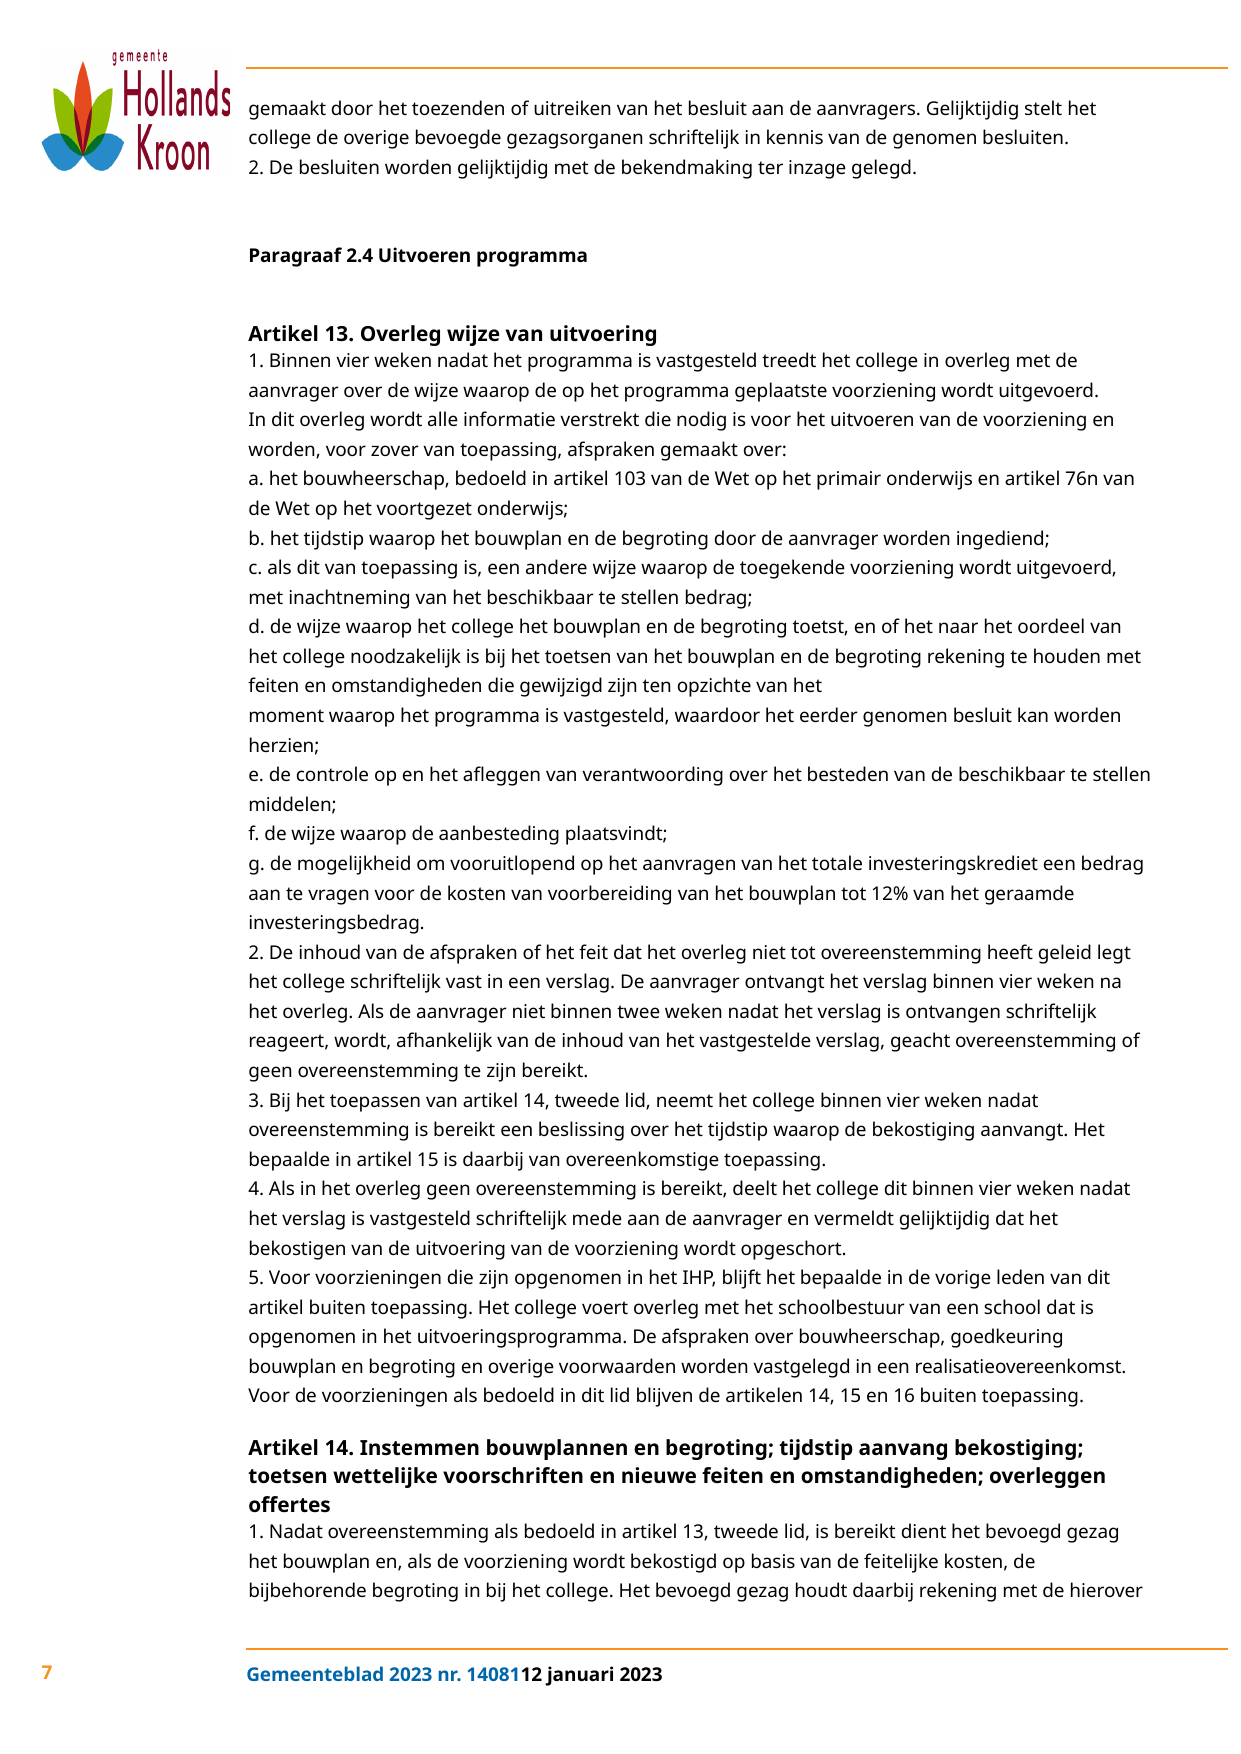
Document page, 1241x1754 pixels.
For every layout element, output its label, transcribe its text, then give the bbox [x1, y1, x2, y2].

text Paragraaf 2.4 Uitvoeren programma [248, 243, 1152, 268]
text 2. De inhoud van de afspraken of het feit dat het overleg niet tot overeenstemming heeft geleid legt het college schriftelijk vast in een verslag. De aanvrager ontvangt het verslag binnen vier weken na het overleg. Als de aanvrager niet binnen twee weken nadat het verslag is ontvangen schriftelijk reageert, wordt, afhankelijk van de inhoud van het vastgestelde verslag, geacht overeenstemming of geen overeenstemming te zijn bereikt. [248, 939, 1152, 1083]
text moment waarop het programma is vastgesteld, waardoor het eerder genomen besluit kan worden herzien; [248, 702, 1152, 758]
text 3. Bij het toepassen van artikel 14, tweede lid, neemt het college binnen vier weken nadat overeenstemming is bereikt een beslissing over het tijdstip waarop de bekostiging aanvangt. Het bepaalde in artikel 15 is daarbij van overeenkomstige toepassing. [248, 1087, 1152, 1172]
text gemaakt door het toezenden of uitreiken van het besluit aan de aanvragers. Gelijktijdig stelt het college de overige bevoegde gezagsorganen schriftelijk in kennis van de genomen besluiten. [248, 95, 1152, 150]
picture [41, 47, 231, 172]
text g. de mogelijkheid om vooruitlopend op het aanvragen van het totale investeringskrediet een bedrag aan te vragen voor de kosten van voorbereiding van het bouwplan tot 12% van het geraamde investeringsbedrag. [248, 850, 1152, 935]
text 1. Binnen vier weken nadat het programma is vastgesteld treedt het college in overleg met de aanvrager over de wijze waarop de op het programma geplaatste voorziening wordt uitgevoerd. [248, 347, 1152, 403]
text d. de wijze waarop het college het bouwplan en de begroting toetst, en of het naar het oordeel van het college noodzakelijk is bij het toetsen van het bouwplan en de begroting rekening te houden met feiten en omstandigheden die gewijzigd zijn ten opzichte van het [248, 613, 1152, 698]
text In dit overleg wordt alle informatie verstrekt die nodig is voor het uitvoeren van de voorziening en worden, voor zover van toepassing, afspraken gemaakt over: [248, 406, 1152, 462]
text 5. Voor voorzieningen die zijn opgenomen in het IHP, blijft het bepaalde in de vorige leden van dit artikel buiten toepassing. Het college voert overleg met het schoolbestuur van een school dat is opgenomen in het uitvoeringsprogramma. De afspraken over bouwheerschap, goedkeuring bouwplan en begroting en overige voorwaarden worden vastgelegd in een realisatieovereenkomst. Voor de voorzieningen als bedoeld in dit lid blijven de artikelen 14, 15 en 16 buiten toepassing. [248, 1264, 1152, 1408]
text f. de wijze waarop de aanbesteding plaatsvindt; [248, 821, 1152, 846]
text 4. Als in het overleg geen overeenstemming is bereikt, deelt het college dit binnen vier weken nadat het verslag is vastgesteld schriftelijk mede aan de aanvrager en vermeldt gelijktijdig dat het bekostigen van de uitvoering van de voorziening wordt opgeschort. [248, 1176, 1152, 1261]
text 2. De besluiten worden gelijktijdig met de bekendmaking ter inzage gelegd. [248, 154, 1152, 180]
text Artikel 14. Instemmen bouwplannen en begroting; tijdstip aanvang bekostiging; toetsen wettelijke voorschriften en nieuwe feiten en omstandigheden; overleggen offertes [248, 1433, 1152, 1518]
text Artikel 13. Overleg wijze van uitvoering [248, 319, 1152, 347]
text c. als dit van toepassing is, een andere wijze waarop de toegekende voorziening wordt uitgevoerd, met inachtneming van het beschikbaar te stellen bedrag; [248, 554, 1152, 610]
text 1. Nadat overeenstemming als bedoeld in artikel 13, tweede lid, is bereikt dient het bevoegd gezag het bouwplan en, als de voorziening wordt bekostigd op basis van de feitelijke kosten, de bijbehorende begroting in bij het college. Het bevoegd gezag houdt daarbij rekening met de hierover [248, 1518, 1152, 1603]
text e. de controle op en het afleggen van verantwoording over het besteden van de beschikbaar te stellen middelen; [248, 761, 1152, 817]
text b. het tijdstip waarop het bouwplan en de begroting door de aanvrager worden ingediend; [248, 525, 1152, 551]
text a. het bouwheerschap, bedoeld in artikel 103 van de Wet op het primair onderwijs en artikel 76n van de Wet op het voortgezet onderwijs; [248, 466, 1152, 521]
